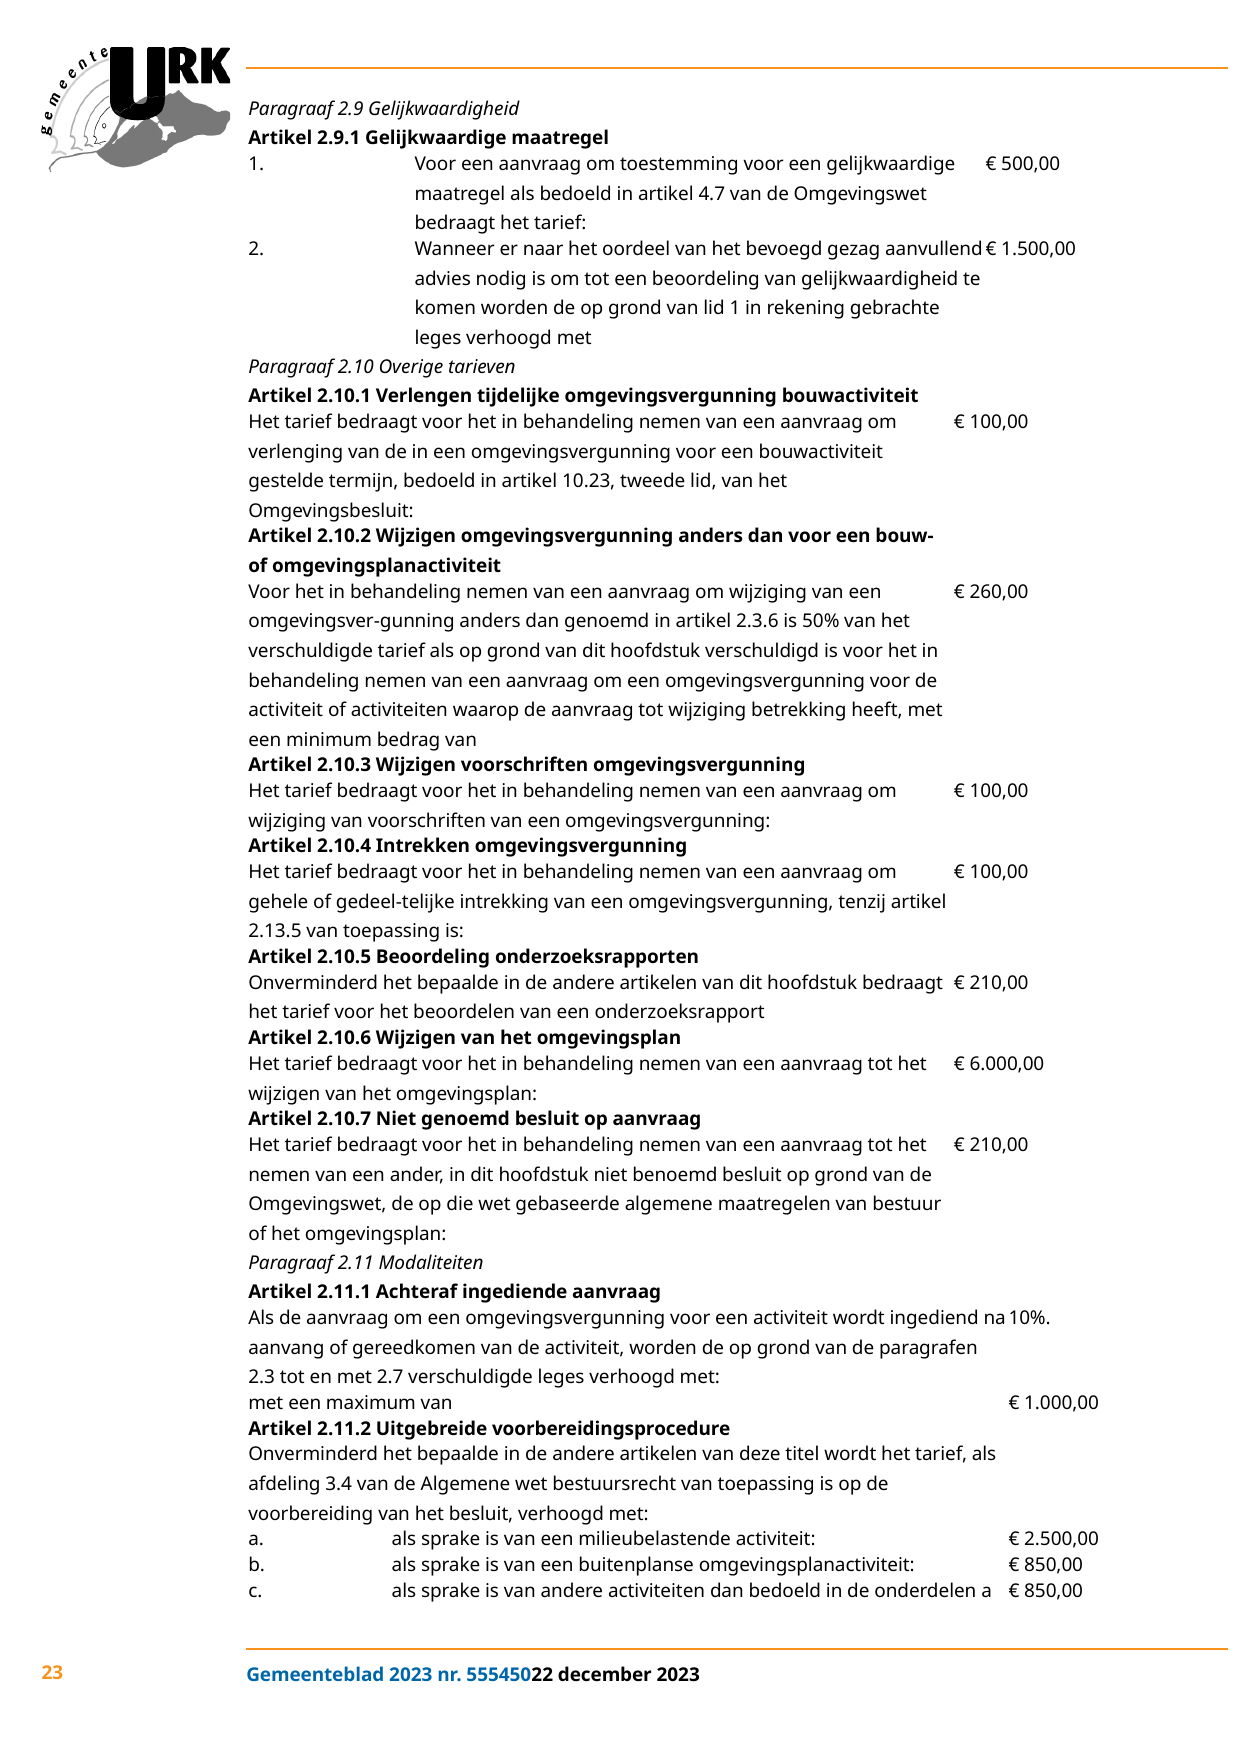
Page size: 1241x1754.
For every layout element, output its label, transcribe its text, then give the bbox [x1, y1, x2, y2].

table_cell [954, 1024, 1152, 1050]
picture [41, 47, 231, 172]
table_cell Als de aanvraag om een omgevingsvergunning voor een activiteit wordt ingediend na aanvang of gereedkomen van de activiteit, worden de op grond van de paragrafen 2.3 tot en met 2.7 verschuldigde leges verhoogd met: [248, 1304, 1008, 1389]
table_cell Onverminderd het bepaalde in de andere artikelen van dit hoofdstuk bedraagt het tarief voor het beoordelen van een onderzoeksrapport [248, 969, 954, 1024]
table_cell [954, 1105, 1152, 1131]
table_cell Het tarief bedraagt voor het in behandeling nemen van een aanvraag om wijziging van voorschriften van een omgevingsvergunning: [248, 778, 954, 833]
table_header Artikel 2.10.1 Verlengen tijdelijke omgevingsvergunning bouwactiviteit [248, 383, 954, 408]
text Paragraaf 2.10 Overige tarieven [248, 353, 1152, 378]
table_cell als sprake is van andere activiteiten dan bedoeld in de onderdelen a [391, 1577, 1008, 1603]
table_header Artikel 2.11.1 Achteraf ingediende aanvraag [248, 1279, 1008, 1304]
table_cell Artikel 2.10.4 Intrekken omgevingsvergunning [248, 833, 954, 858]
table_cell Het tarief bedraagt voor het in behandeling nemen van een aanvraag om verlenging van de in een omgevingsvergunning voor een bouwactiviteit gestelde termijn, bedoeld in artikel 10.23, tweede lid, van het Omgevingsbesluit: [248, 408, 954, 523]
table_cell € 210,00 [954, 969, 1152, 1024]
table_cell [954, 943, 1152, 969]
table_cell Wanneer er naar het oordeel van het bevoegd gezag aanvullend advies nodig is om tot een beoordeling van gelijkwaardigheid te komen worden de op grond van lid 1 in rekening gebrachte leges verhoogd met [414, 235, 985, 349]
table_cell Artikel 2.10.6 Wijzigen van het omgevingsplan [248, 1024, 954, 1050]
table_header Artikel 2.9.1 Gelijkwaardige maatregel [248, 125, 985, 150]
table_cell € 1.000,00 [1008, 1389, 1152, 1415]
text Paragraaf 2.11 Modaliteiten [248, 1249, 1152, 1274]
table_cell Voor het in behandeling nemen van een aanvraag om wijziging van een omgevingsver-gunning anders dan genoemd in artikel 2.3.6 is 50% van het verschuldigde tarief als op grond van dit hoofdstuk verschuldigd is voor het in behandeling nemen van een aanvraag om een omgevingsvergunning voor de activiteit of activiteiten waarop de aanvraag tot wijziging betrekking heeft, met een minimum bedrag van [248, 578, 954, 752]
table_cell € 6.000,00 [954, 1050, 1152, 1105]
text Paragraaf 2.9 Gelijkwaardigheid [248, 95, 1152, 121]
table_cell 1. [248, 150, 414, 235]
table_cell [1008, 1441, 1152, 1526]
table_cell € 2.500,00 [1008, 1526, 1152, 1551]
table_cell € 100,00 [954, 408, 1152, 523]
table_header [985, 125, 1152, 150]
table_cell [1008, 1415, 1152, 1441]
table_cell Artikel 2.10.7 Niet genoemd besluit op aanvraag [248, 1105, 954, 1131]
table_cell € 210,00 [954, 1131, 1152, 1246]
table_cell € 850,00 [1008, 1551, 1152, 1577]
table_cell Onverminderd het bepaalde in de andere artikelen van deze titel wordt het tarief, als afdeling 3.4 van de Algemene wet bestuursrecht van toepassing is op de voorbereiding van het besluit, verhoogd met: [248, 1441, 1008, 1526]
table_cell Het tarief bedraagt voor het in behandeling nemen van een aanvraag om gehele of gedeel-telijke intrekking van een omgevingsvergunning, tenzij artikel 2.13.5 van toepassing is: [248, 859, 954, 943]
table_cell Artikel 2.11.2 Uitgebreide voorbereidingsprocedure [248, 1415, 1008, 1441]
table_cell Het tarief bedraagt voor het in behandeling nemen van een aanvraag tot het nemen van een ander, in dit hoofdstuk niet benoemd besluit op grond van de Omgevingswet, de op die wet gebaseerde algemene maatregelen van bestuur of het omgevingsplan: [248, 1131, 954, 1246]
table_cell 2. [248, 235, 414, 349]
table_cell b. [248, 1551, 391, 1577]
table_cell € 850,00 [1008, 1577, 1152, 1603]
table_cell € 500,00 [985, 150, 1152, 235]
table_cell Het tarief bedraagt voor het in behandeling nemen van een aanvraag tot het wijzigen van het omgevingsplan: [248, 1050, 954, 1105]
table_cell Voor een aanvraag om toestemming voor een gelijkwaardige maatregel als bedoeld in artikel 4.7 van de Omgevingswet bedraagt het tarief: [414, 150, 985, 235]
table_cell € 1.500,00 [985, 235, 1152, 349]
table_header [1008, 1279, 1152, 1304]
table_cell Artikel 2.10.5 Beoordeling onderzoeksrapporten [248, 943, 954, 969]
table_cell [954, 523, 1152, 578]
table_cell € 100,00 [954, 859, 1152, 943]
table_cell 10%. [1008, 1304, 1152, 1389]
table_cell Artikel 2.10.3 Wijzigen voorschriften omgevingsvergunning [248, 752, 954, 777]
table_cell [954, 833, 1152, 858]
table_cell € 260,00 [954, 578, 1152, 752]
table_cell € 100,00 [954, 778, 1152, 833]
table_cell als sprake is van een milieubelastende activiteit: [391, 1526, 1008, 1551]
table_cell Artikel 2.10.2 Wijzigen omgevingsvergunning anders dan voor een bouw- of omgevingsplanactiviteit [248, 523, 954, 578]
table_cell met een maximum van [248, 1389, 1008, 1415]
table_cell c. [248, 1577, 391, 1603]
table_header [954, 383, 1152, 408]
table_cell als sprake is van een buitenplanse omgevingsplanactiviteit: [391, 1551, 1008, 1577]
table_cell [954, 752, 1152, 777]
table_cell a. [248, 1526, 391, 1551]
